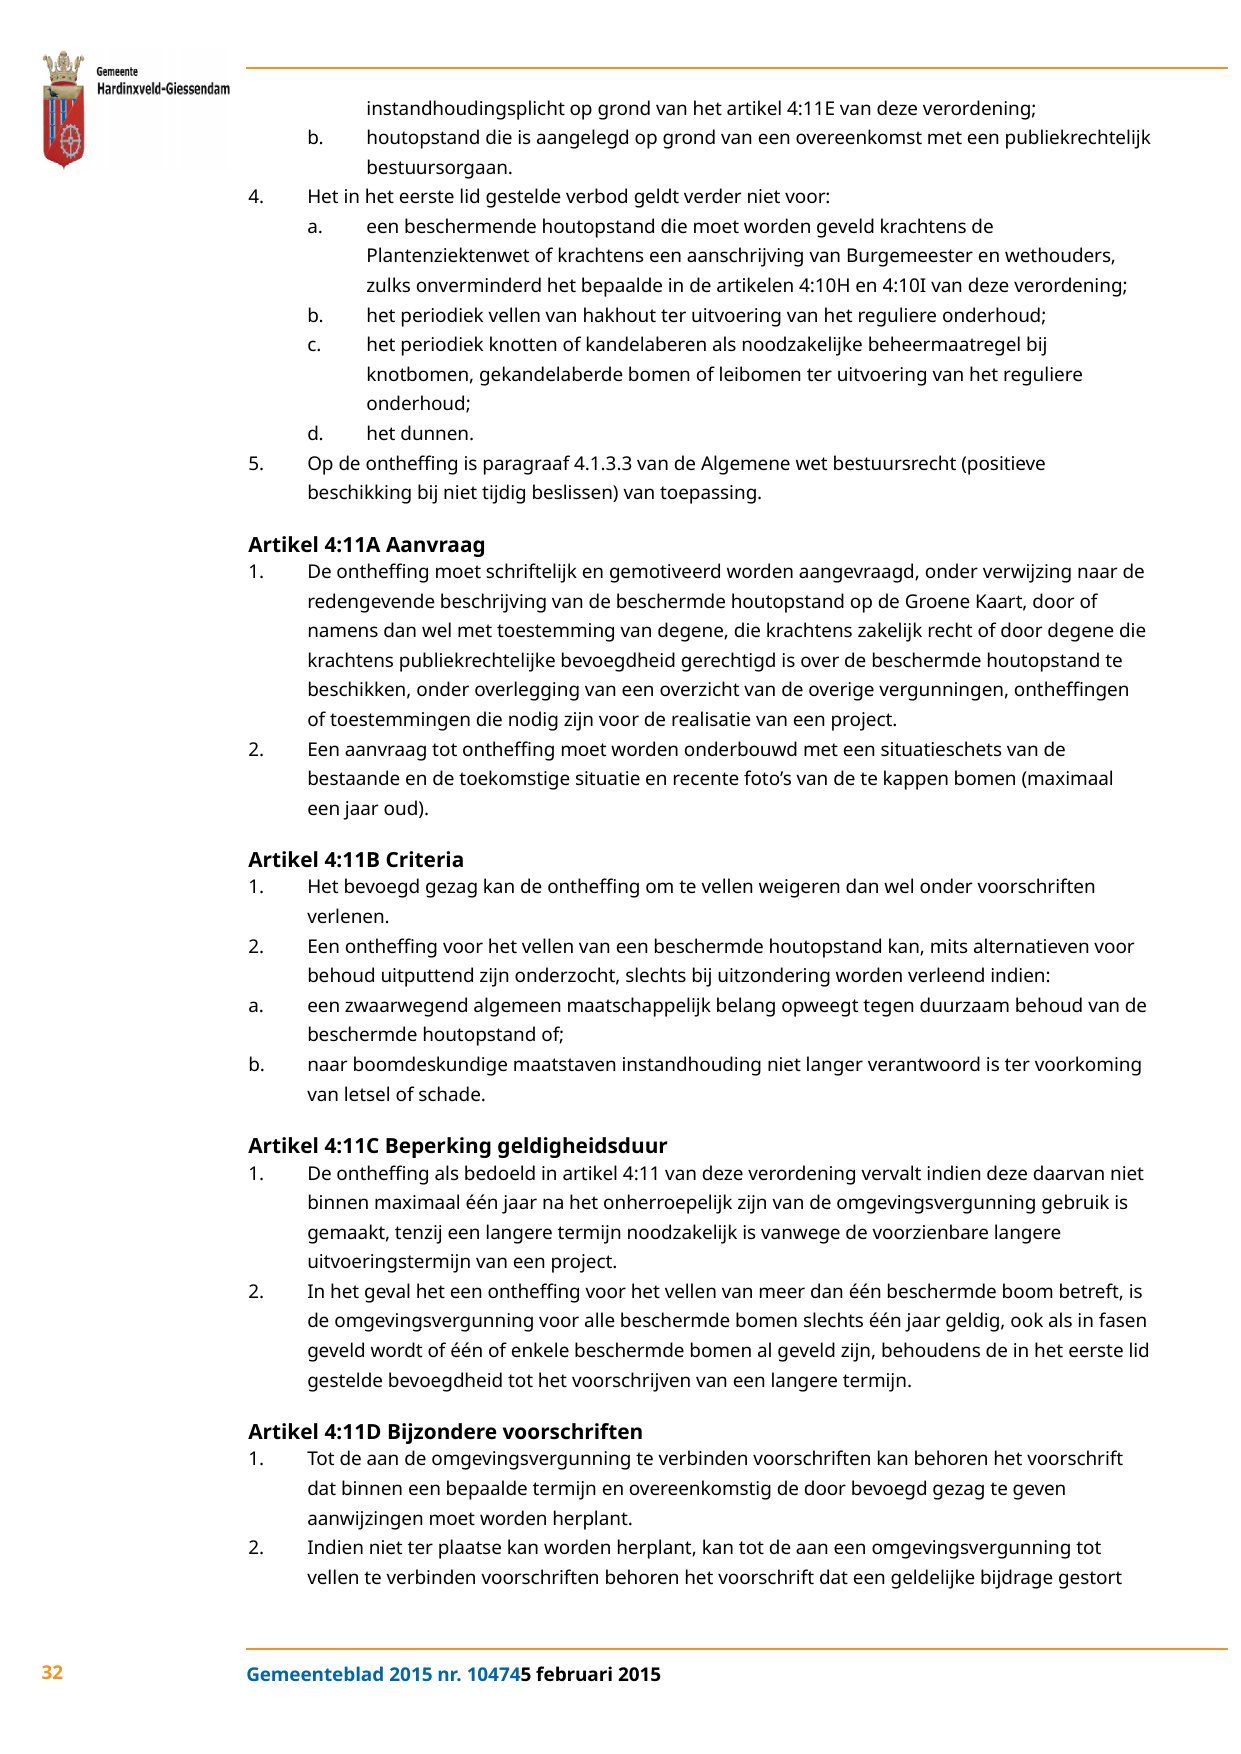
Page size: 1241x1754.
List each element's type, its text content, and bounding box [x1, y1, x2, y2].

list een zwaarwegend algemeen maatschappelijk belang opweegt tegen duurzaam behoud van de beschermde houtopstand of; [248, 992, 1152, 1047]
list instandhoudingsplicht op grond van het artikel 4:11E van deze verordening; [307, 95, 1152, 121]
list Indien niet ter plaatse kan worden herplant, kan tot de aan een omgevingsvergunning tot vellen te verbinden voorschriften behoren het voorschrift dat een geldelijke bijdrage gestort [248, 1534, 1152, 1590]
list Tot de aan de omgevingsvergunning te verbinden voorschriften kan behoren het voorschrift dat binnen een bepaalde termijn en overeenkomstig de door bevoegd gezag te geven aanwijzingen moet worden herplant. [248, 1446, 1152, 1531]
list Een aanvraag tot ontheffing moet worden onderbouwd met een situatieschets van de bestaande en de toekomstige situatie en recente foto’s van de te kappen bomen (maximaal een jaar oud). [248, 736, 1152, 821]
picture [41, 47, 231, 172]
list De ontheffing als bedoeld in artikel 4:11 van deze verordening vervalt indien deze daarvan niet binnen maximaal één jaar na het onherroepelijk zijn van de omgevingsvergunning gebruik is gemaakt, tenzij een langere termijn noodzakelijk is vanwege de voorzienbare langere uitvoeringstermijn van een project. [248, 1160, 1152, 1274]
list het periodiek knotten of kandelaberen als noodzakelijke beheermaatregel bij knotbomen, gekandelaberde bomen of leibomen ter uitvoering van het reguliere onderhoud; [307, 331, 1152, 416]
list Het bevoegd gezag kan de ontheffing om te vellen weigeren dan wel onder voorschriften verlenen. [248, 874, 1152, 929]
list De ontheffing moet schriftelijk en gemotiveerd worden aangevraagd, onder verwijzing naar de redengevende beschrijving van de beschermde houtopstand op de Groene Kaart, door of namens dan wel met toestemming van degene, die krachtens zakelijk recht of door degene die krachtens publiekrechtelijke bevoegdheid gerechtigd is over de beschermde houtopstand te beschikken, onder overlegging van een overzicht van de overige vergunningen, ontheffingen of toestemmingen die nodig zijn voor de realisatie van een project. [248, 558, 1152, 732]
text Artikel 4:11B Criteria [248, 845, 1152, 874]
text Artikel 4:11D Bijzondere voorschriften [248, 1417, 1152, 1446]
list Een ontheffing voor het vellen van een beschermde houtopstand kan, mits alternatieven voor behoud uitputtend zijn onderzocht, slechts bij uitzondering worden verleend indien: [248, 933, 1152, 988]
text Artikel 4:11A Aanvraag [248, 530, 1152, 558]
list Op de ontheffing is paragraaf 4.1.3.3 van de Algemene wet bestuursrecht (positieve beschikking bij niet tijdig beslissen) van toepassing. [248, 450, 1152, 505]
list Het in het eerste lid gestelde verbod geldt verder niet voor: [248, 183, 1152, 209]
list het dunnen. [307, 420, 1152, 446]
list een beschermende houtopstand die moet worden geveld krachtens de Plantenziektenwet of krachtens een aanschrijving van Burgemeester en wethouders, zulks onverminderd het bepaalde in de artikelen 4:10H en 4:10I van deze verordening; [307, 213, 1152, 298]
list houtopstand die is aangelegd op grond van een overeenkomst met een publiekrechtelijk bestuursorgaan. [307, 124, 1152, 180]
list naar boomdeskundige maatstaven instandhouding niet langer verantwoord is ter voorkoming van letsel of schade. [248, 1051, 1152, 1107]
list het periodiek vellen van hakhout ter uitvoering van het reguliere onderhoud; [307, 302, 1152, 328]
list In het geval het een ontheffing voor het vellen van meer dan één beschermde boom betreft, is de omgevingsvergunning voor alle beschermde bomen slechts één jaar geldig, ook als in fasen geveld wordt of één of enkele beschermde bomen al geveld zijn, behoudens de in het eerste lid gestelde bevoegdheid tot het voorschrijven van een langere termijn. [248, 1278, 1152, 1392]
text Artikel 4:11C Beperking geldigheidsduur [248, 1131, 1152, 1160]
